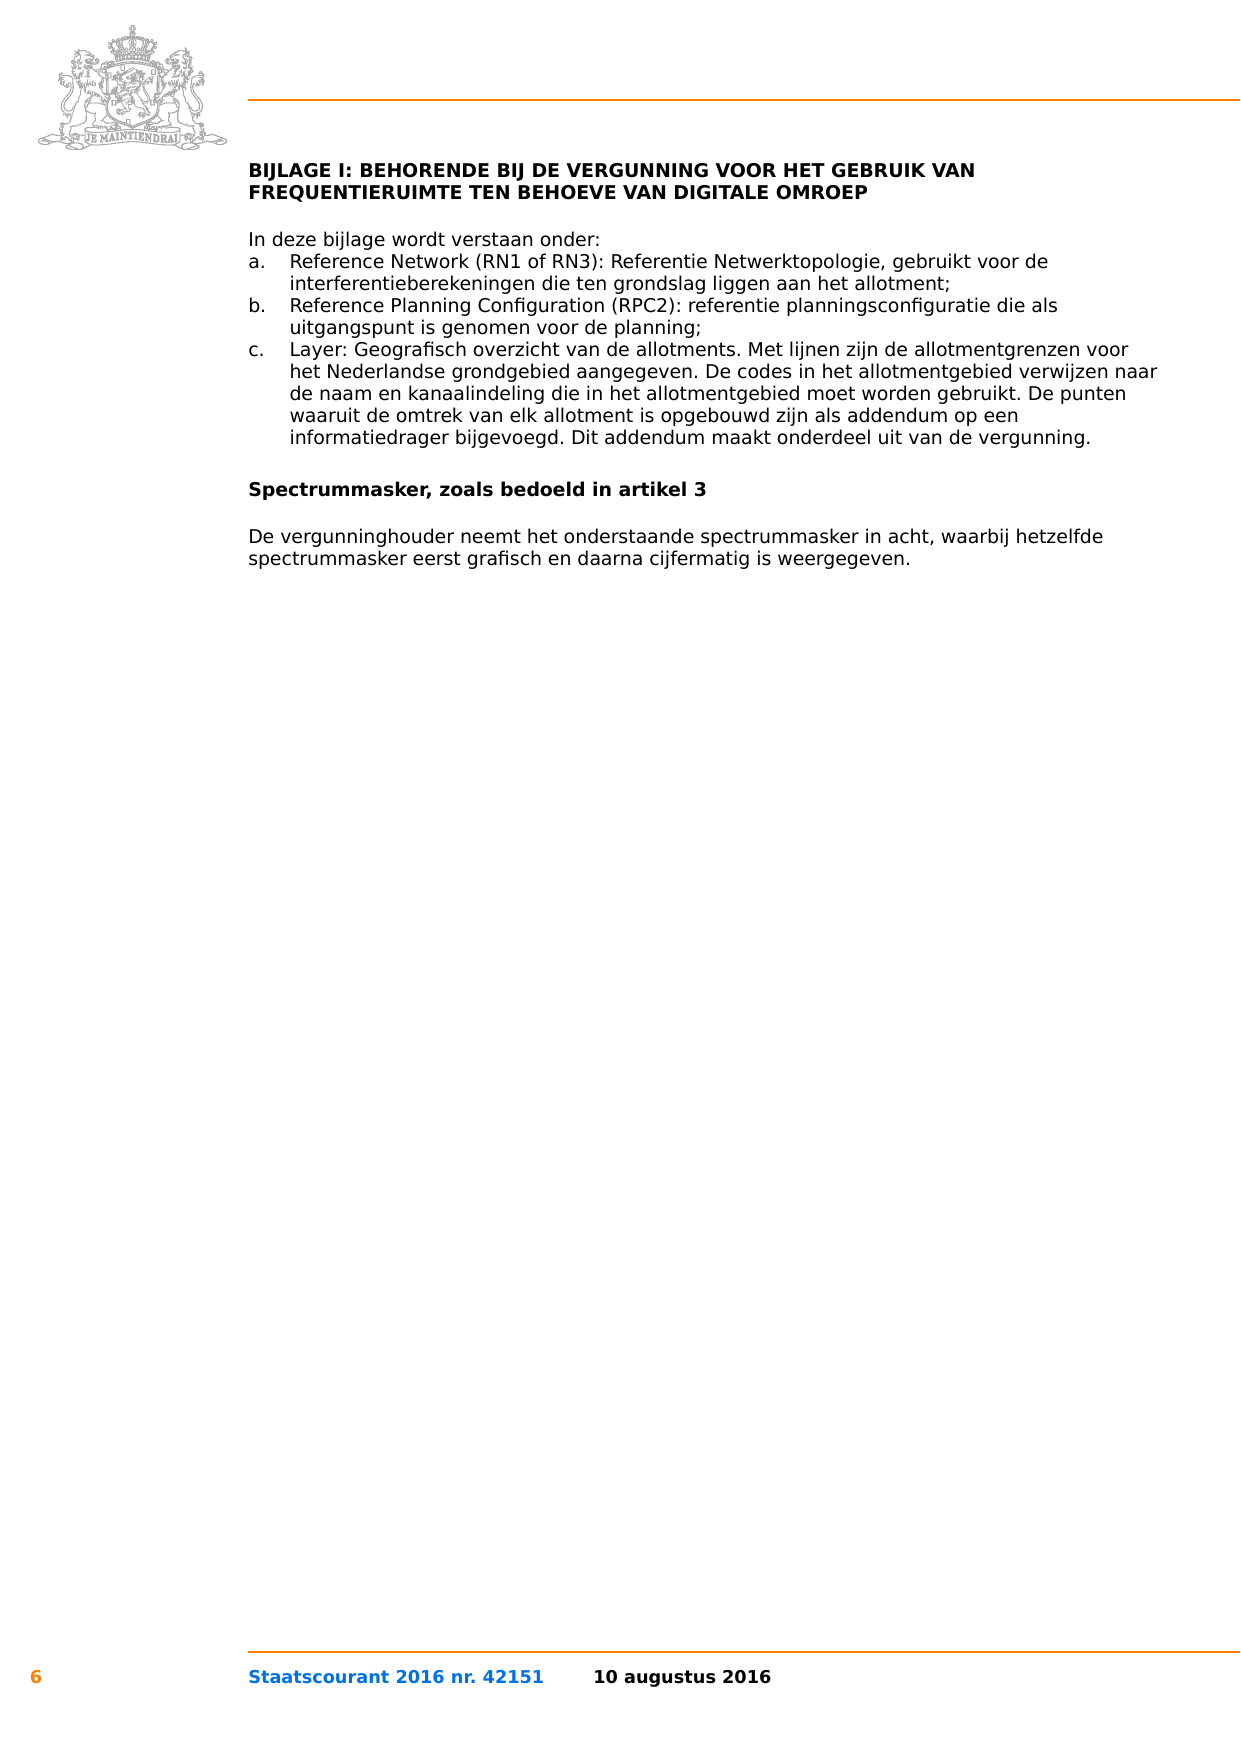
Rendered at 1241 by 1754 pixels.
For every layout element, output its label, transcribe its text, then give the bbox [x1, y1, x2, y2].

text In deze bijlage wordt verstaan onder: [248, 229, 1163, 251]
text b. Reference Planning Configuration (RPC2): referentie planningsconfiguratie die als uitgangspunt is genomen voor de planning; [248, 295, 1163, 339]
subtitle BIJLAGE I: BEHORENDE BIJ DE VERGUNNING VOOR HET GEBRUIK VAN FREQUENTIERUIMTE TEN BEHOEVE VAN DIGITALE OMROEP [248, 160, 1163, 204]
text c. Layer: Geografisch overzicht van de allotments. Met lijnen zijn de allotmentgrenzen voor het Nederlandse grondgebied aangegeven. De codes in het allotmentgebied verwijzen naar de naam en kanaalindeling die in het allotmentgebied moet worden gebruikt. De punten waaruit de omtrek van elk allotment is opgebouwd zijn als addendum op een informatiedrager bijgevoegd. Dit addendum maakt onderdeel uit van de vergunning. [248, 339, 1163, 449]
text De vergunninghouder neemt het onderstaande spectrummasker in acht, waarbij hetzelfde spectrummasker eerst grafisch en daarna cijfermatig is weergegeven. [248, 526, 1163, 569]
text a. Reference Network (RN1 of RN3): Referentie Netwerktopologie, gebruikt voor de interferentieberekeningen die ten grondslag liggen aan het allotment; [248, 251, 1163, 295]
subtitle Spectrummasker, zoals bedoeld in artikel 3 [248, 479, 1163, 501]
picture [38, 25, 227, 150]
